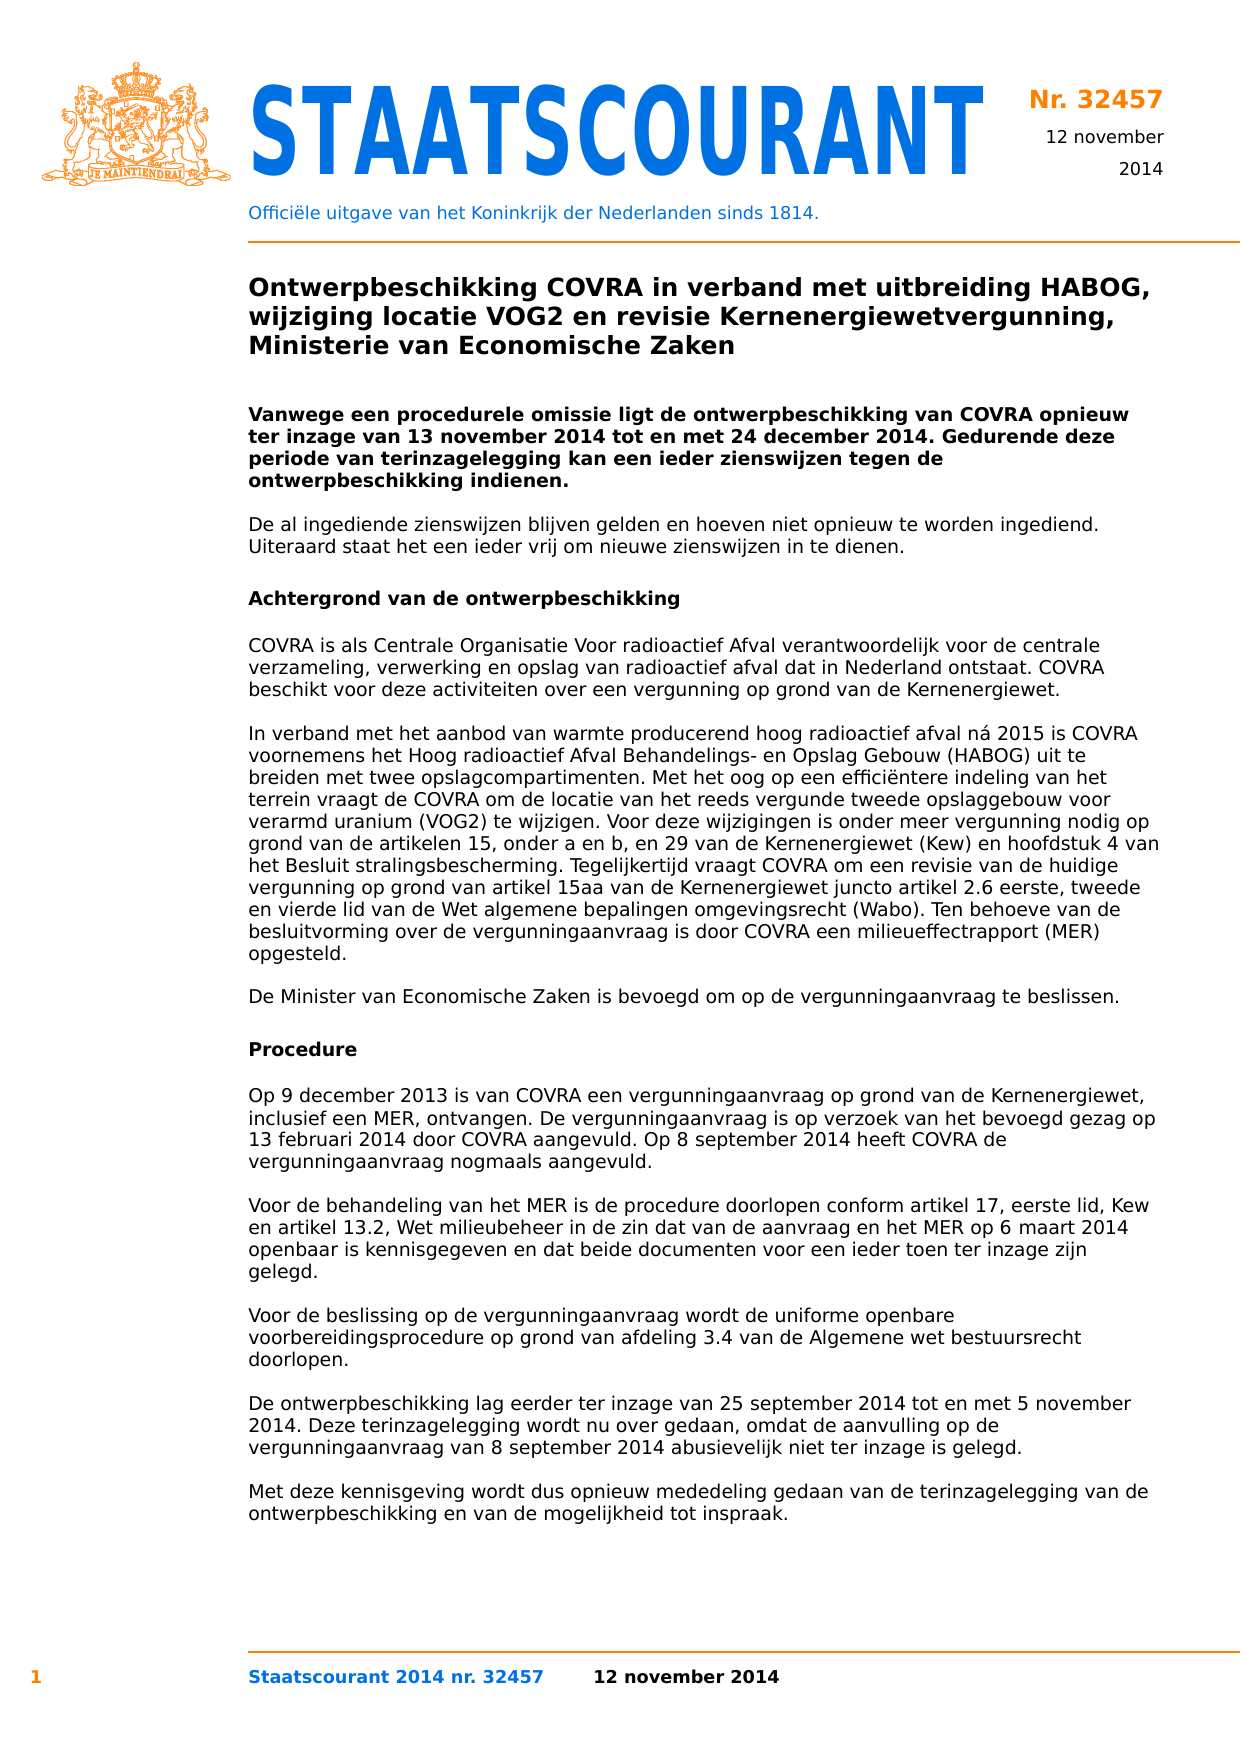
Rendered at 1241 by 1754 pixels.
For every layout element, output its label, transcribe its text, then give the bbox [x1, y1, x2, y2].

table_cell Officiële uitgave van het Koninkrijk der Nederlanden sinds 1814. [248, 203, 1240, 241]
text Voor de behandeling van het MER is de procedure doorlopen conform artikel 17, eerste lid, Kew en artikel 13.2, Wet milieubeheer in de zin dat van de aanvraag en het MER op 6 maart 2014 openbaar is kennisgegeven en dat beide documenten voor een ieder toen ter inzage zijn gelegd. [248, 1195, 1163, 1283]
table_header Nr. 32457 [998, 62, 1240, 121]
text De Minister van Economische Zaken is bevoegd om op de vergunningaanvraag te beslissen. [248, 986, 1163, 1008]
text Met deze kennisgeving wordt dus opnieuw mededeling gedaan van de terinzagelegging van de ontwerpbeschikking en van de mogelijkheid tot inspraak. [248, 1481, 1163, 1524]
text De ontwerpbeschikking lag eerder ter inzage van 25 september 2014 tot en met 5 november 2014. Deze terinzagelegging wordt nu over gedaan, omdat de aanvulling op de vergunningaanvraag van 8 september 2014 abusievelijk niet ter inzage is gelegd. [248, 1393, 1163, 1459]
text De al ingediende zienswijzen blijven gelden en hoeven niet opnieuw te worden ingediend. Uiteraard staat het een ieder vrij om nieuwe zienswijzen in te dienen. [248, 514, 1163, 558]
text Voor de beslissing op de vergunningaanvraag wordt de uniforme openbare voorbereidingsprocedure op grond van afdeling 3.4 van de Algemene wet bestuursrecht doorlopen. [248, 1305, 1163, 1371]
table_cell 2014 [998, 153, 1240, 203]
subtitle Achtergrond van de ontwerpbeschikking [248, 588, 1163, 610]
table_header [25, 62, 248, 241]
text Op 9 december 2013 is van COVRA een vergunningaanvraag op grond van de Kernenergiewet, inclusief een MER, ontvangen. De vergunningaanvraag is op verzoek van het bevoegd gezag op 13 februari 2014 door COVRA aangevuld. Op 8 september 2014 heeft COVRA de vergunningaanvraag nogmaals aangevuld. [248, 1085, 1163, 1173]
table_header STAATSCOURANT [248, 62, 998, 203]
subtitle Ontwerpbeschikking COVRA in verband met uitbreiding HABOG, wijziging locatie VOG2 en revisie Kernenergiewetvergunning, Ministerie van Economische Zaken [248, 273, 1163, 361]
picture [41, 62, 231, 186]
text In verband met het aanbod van warmte producerend hoog radioactief afval ná 2015 is COVRA voornemens het Hoog radioactief Afval Behandelings- en Opslag Gebouw (HABOG) uit te breiden met twee opslagcompartimenten. Met het oog op een efficiëntere indeling van het terrein vraagt de COVRA om de locatie van het reeds vergunde tweede opslaggebouw voor verarmd uranium (VOG2) te wijzigen. Voor deze wijzigingen is onder meer vergunning nodig op grond van de artikelen 15, onder a en b, en 29 van de Kernenergiewet (Kew) en hoofdstuk 4 van het Besluit stralingsbescherming. Tegelijkertijd vraagt COVRA om een revisie van de huidige vergunning op grond van artikel 15aa van de Kernenergiewet juncto artikel 2.6 eerste, tweede en vierde lid van de Wet algemene bepalingen omgevingsrecht (Wabo). Ten behoeve van de besluitvorming over de vergunningaanvraag is door COVRA een milieueffectrapport (MER) opgesteld. [248, 723, 1163, 964]
table_cell 12 november [998, 121, 1240, 153]
text COVRA is als Centrale Organisatie Voor radioactief Afval verantwoordelijk voor de centrale verzameling, verwerking en opslag van radioactief afval dat in Nederland ontstaat. COVRA beschikt voor deze activiteiten over een vergunning op grond van de Kernenergiewet. [248, 635, 1163, 701]
text Vanwege een procedurele omissie ligt de ontwerpbeschikking van COVRA opnieuw ter inzage van 13 november 2014 tot en met 24 december 2014. Gedurende deze periode van terinzagelegging kan een ieder zienswijzen tegen de ontwerpbeschikking indienen. [248, 404, 1163, 492]
subtitle Procedure [248, 1038, 1163, 1060]
